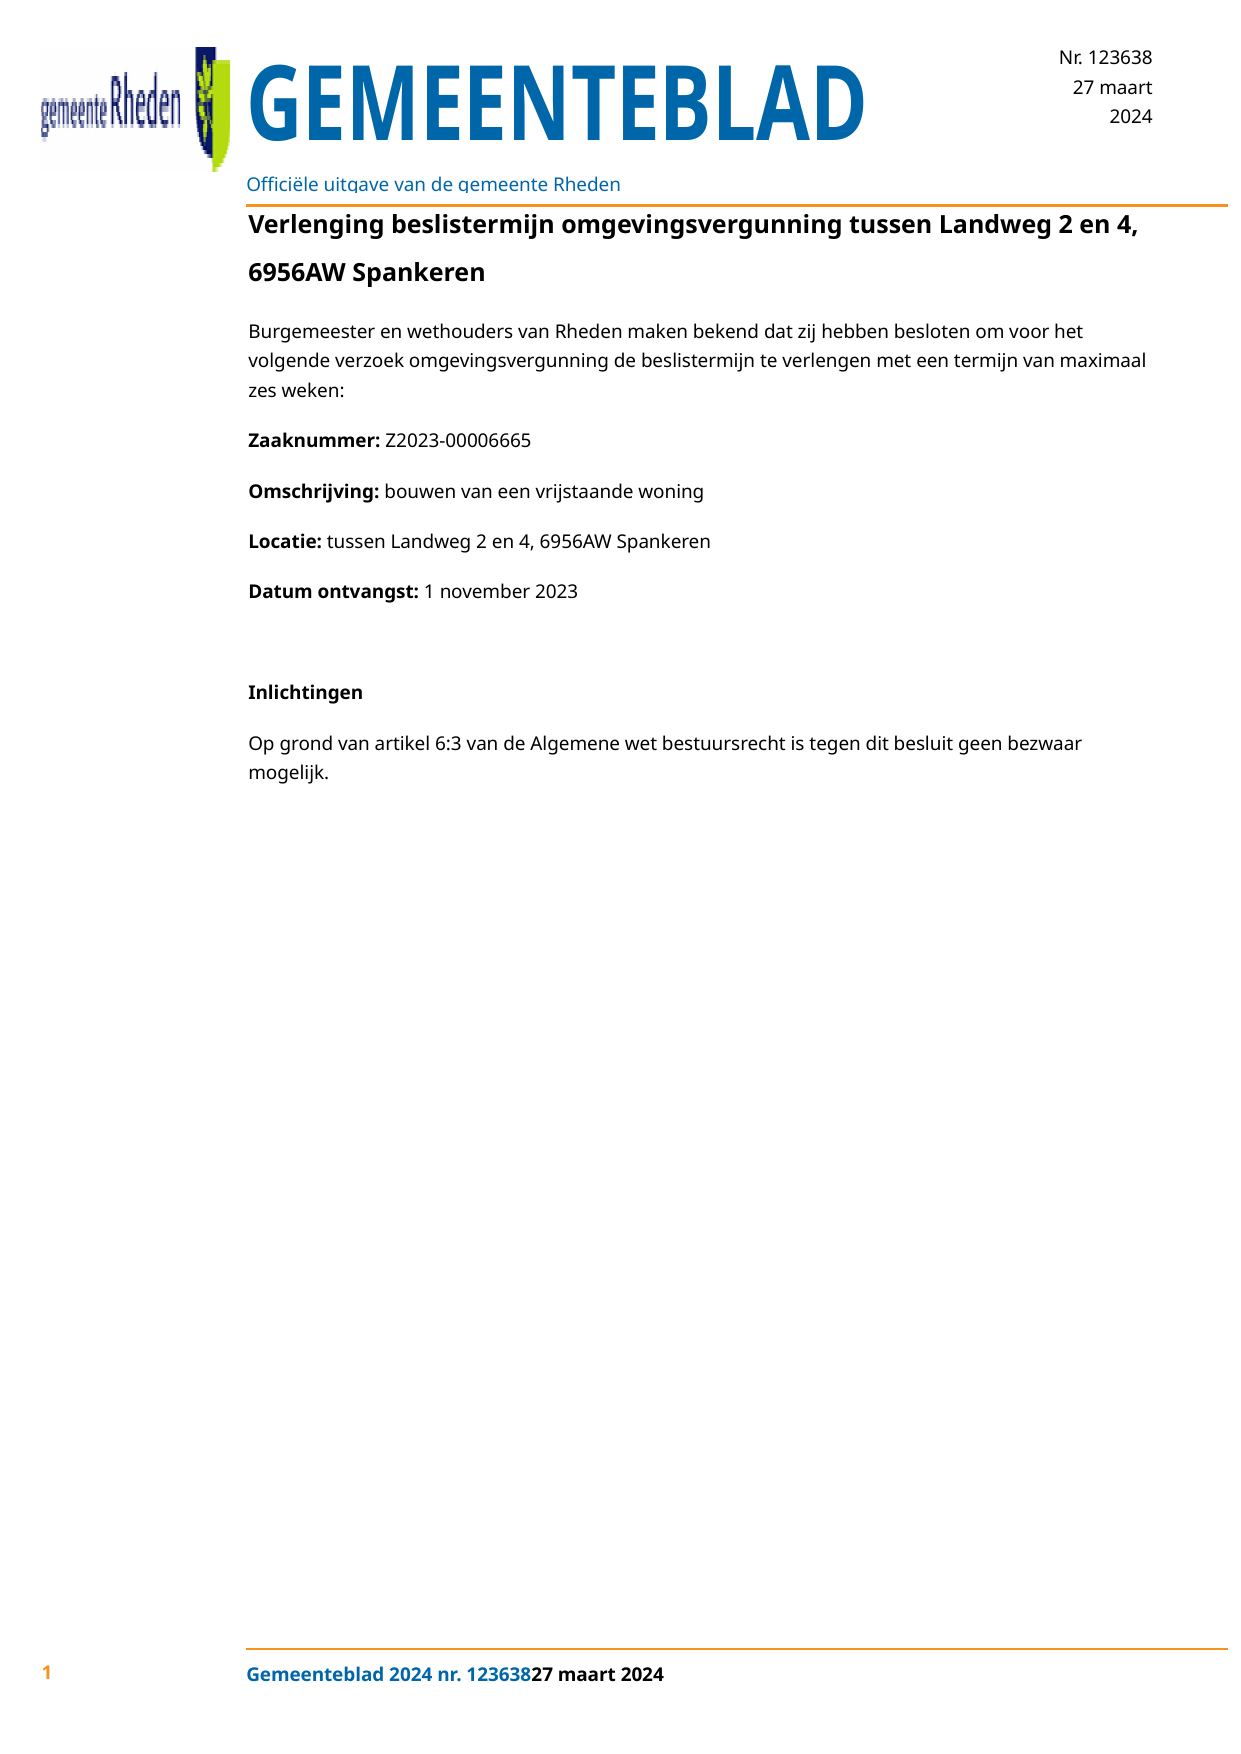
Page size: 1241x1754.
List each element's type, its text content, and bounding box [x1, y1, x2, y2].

text Locatie: tussen Landweg 2 en 4, 6956AW Spankeren [248, 528, 1152, 554]
text Datum ontvangst: 1 november 2023 [248, 579, 1152, 604]
text Omschrijving: bouwen van een vrijstaande woning [248, 478, 1152, 504]
text Op grond van artikel 6:3 van de Algemene wet bestuursrecht is tegen dit besluit geen bezwaar mogelijk. [248, 730, 1152, 785]
text Zaaknummer: Z2023-00006665 [248, 427, 1152, 453]
text Inlichtingen [248, 679, 1152, 705]
text Verlenging beslistermijn omgevingsvergunning tussen Landweg 2 en 4, 6956AW Spankeren [248, 207, 1152, 288]
text Burgemeester en wethouders van Rheden maken bekend dat zij hebben besloten om voor het volgende verzoek omgevingsvergunning de beslistermijn te verlengen met een termijn van maximaal zes weken: [248, 318, 1152, 403]
picture [41, 47, 231, 172]
